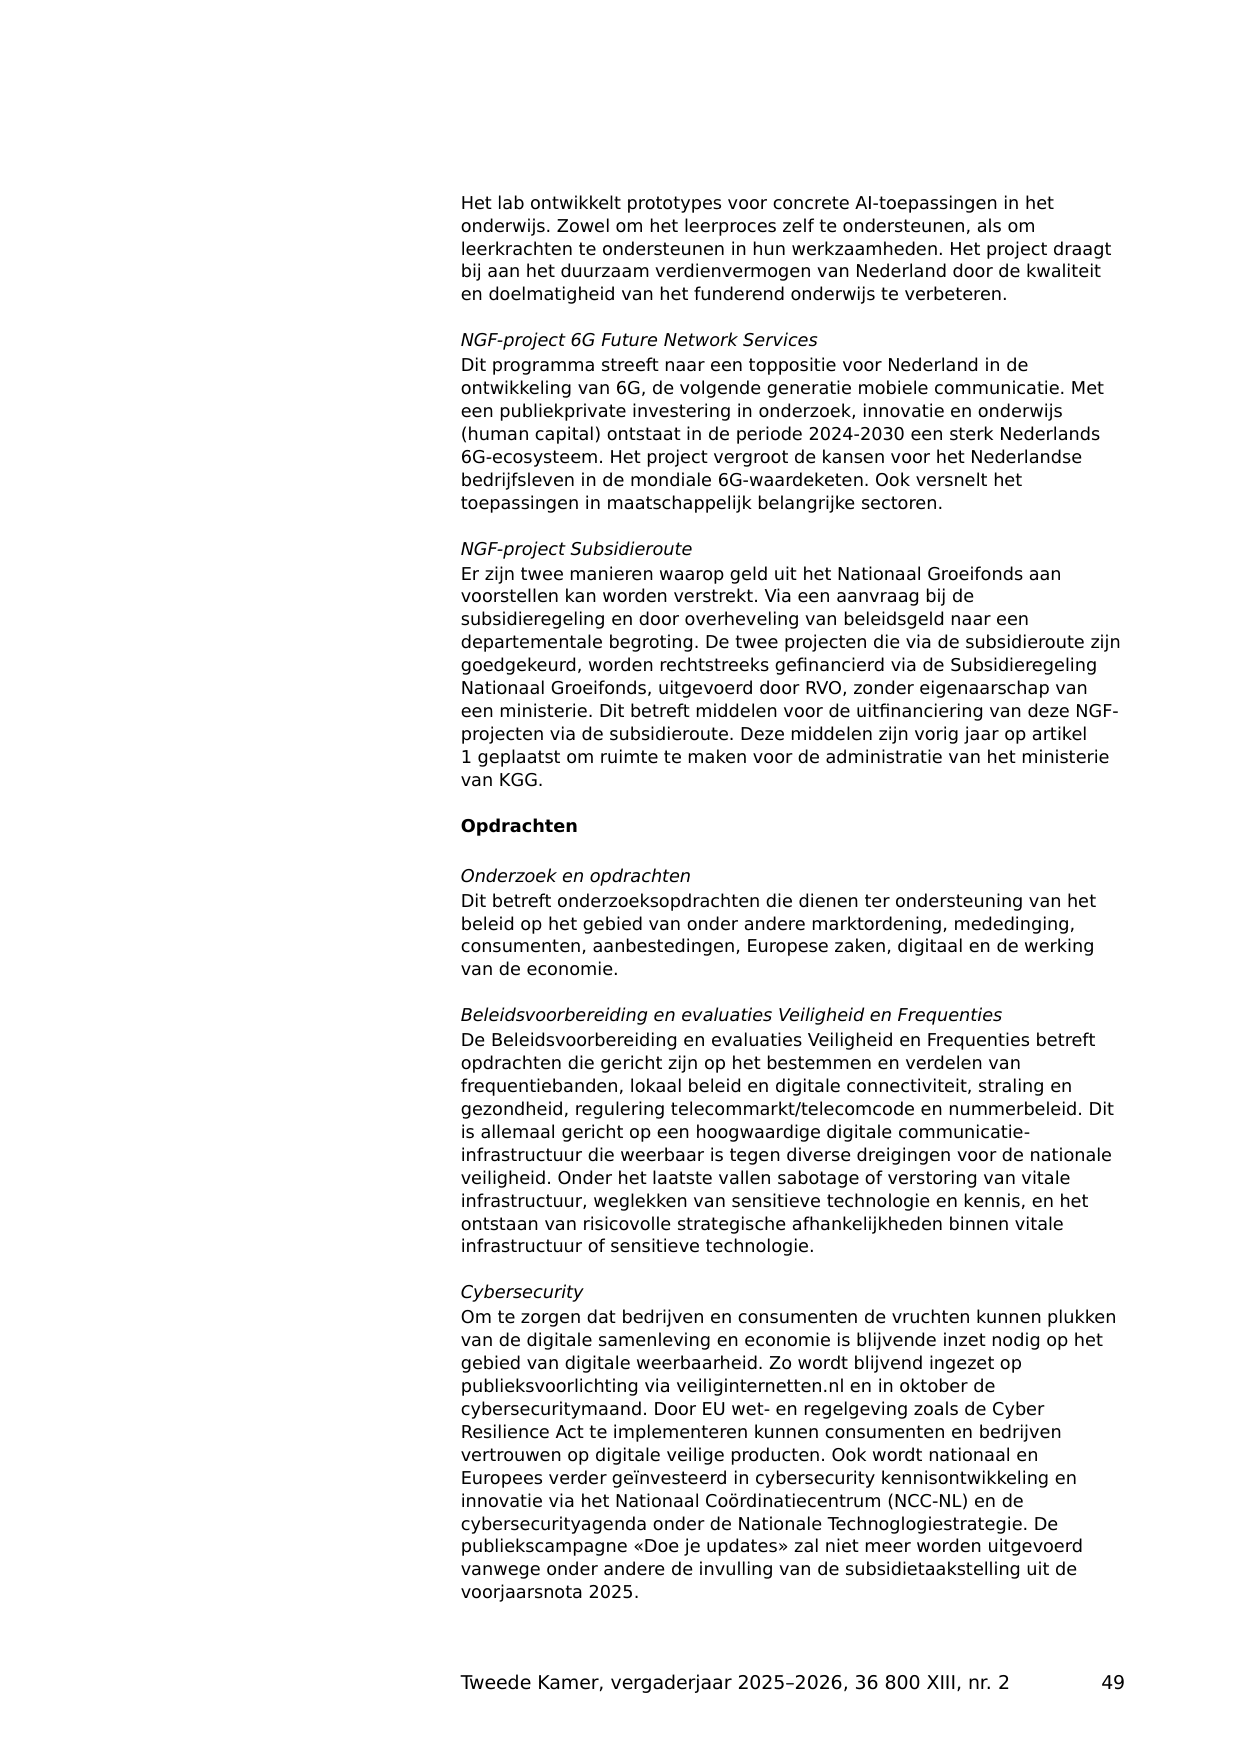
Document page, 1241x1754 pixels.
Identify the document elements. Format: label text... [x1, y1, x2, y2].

text Dit programma streeft naar een toppositie voor Nederland in de ontwikkeling van 6G, de volgende generatie mobiele communicatie. Met een publiekprivate investering in onderzoek, innovatie en onderwĳs (human capital) ontstaat in de periode 2024-2030 een sterk Nederlands 6G-ecosysteem. Het project vergroot de kansen voor het Nederlandse bedrĳfsleven in de mondiale 6G-waardeketen. Ook versnelt het toepassingen in maatschappelĳk belangrĳke sectoren. [461, 353, 1125, 514]
text Dit betreft onderzoeksopdrachten die dienen ter ondersteuning van het beleid op het gebied van onder andere marktordening, mededinging, consumenten, aanbestedingen, Europese zaken, digitaal en de werking van de economie. [461, 889, 1125, 980]
text Om te zorgen dat bedrijven en consumenten de vruchten kunnen plukken van de digitale samenleving en economie is blijvende inzet nodig op het gebied van digitale weerbaarheid. Zo wordt blijvend ingezet op publieksvoorlichting via veiliginternetten.nl en in oktober de cybersecuritymaand. Door EU wet- en regelgeving zoals de Cyber Resilience Act te implementeren kunnen consumenten en bedrijven vertrouwen op digitale veilige producten. Ook wordt nationaal en Europees verder geïnvesteerd in cybersecurity kennisontwikkeling en innovatie via het Nationaal Coördinatiecentrum (NCC-NL) en de cybersecurityagenda onder de Nationale Technoglogiestrategie. De publiekscampagne «Doe je updates» zal niet meer worden uitgevoerd vanwege onder andere de invulling van de subsidietaakstelling uit de voorjaarsnota 2025. [461, 1305, 1125, 1603]
text Beleidsvoorbereiding en evaluaties Veiligheid en Frequenties [461, 1003, 1125, 1026]
text NGF-project Subsidieroute [461, 537, 1125, 559]
text Het lab ontwikkelt prototypes voor concrete AI-toepassingen in het onderwijs. Zowel om het leerproces zelf te ondersteunen, als om leerkrachten te ondersteunen in hun werkzaamheden. Het project draagt bij aan het duurzaam verdienvermogen van Nederland door de kwaliteit en doelmatigheid van het funderend onderwijs te verbeteren. [461, 191, 1125, 305]
text Er zijn twee manieren waarop geld uit het Nationaal Groeifonds aan voorstellen kan worden verstrekt. Via een aanvraag bij de subsidieregeling en door overheveling van beleidsgeld naar een departementale begroting. De twee projecten die via de subsidieroute zijn goedgekeurd, worden rechtstreeks gefinancierd via de Subsidieregeling Nationaal Groeifonds, uitgevoerd door RVO, zonder eigenaarschap van een ministerie. Dit betreft middelen voor de uitfinanciering van deze NGF-projecten via de subsidieroute. Deze middelen zĳn vorig jaar op artikel 1 geplaatst om ruimte te maken voor de administratie van het ministerie van KGG. [461, 562, 1125, 791]
text Cybersecurity [461, 1280, 1125, 1303]
text Opdrachten [461, 814, 1125, 837]
text De Beleidsvoorbereiding en evaluaties Veiligheid en Frequenties betreft opdrachten die gericht zijn op het bestemmen en verdelen van frequentiebanden, lokaal beleid en digitale connectiviteit, straling en gezondheid, regulering telecommarkt/telecomcode en nummerbeleid. Dit is allemaal gericht op een hoogwaardige digitale communicatie-infrastructuur die weerbaar is tegen diverse dreigingen voor de nationale veiligheid. Onder het laatste vallen sabotage of verstoring van vitale infrastructuur, weglekken van sensitieve technologie en kennis, en het ontstaan van risicovolle strategische afhankelijkheden binnen vitale infrastructuur of sensitieve technologie. [461, 1028, 1125, 1257]
text NGF-project 6G Future Network Services [461, 328, 1125, 351]
text Onderzoek en opdrachten [461, 864, 1125, 887]
